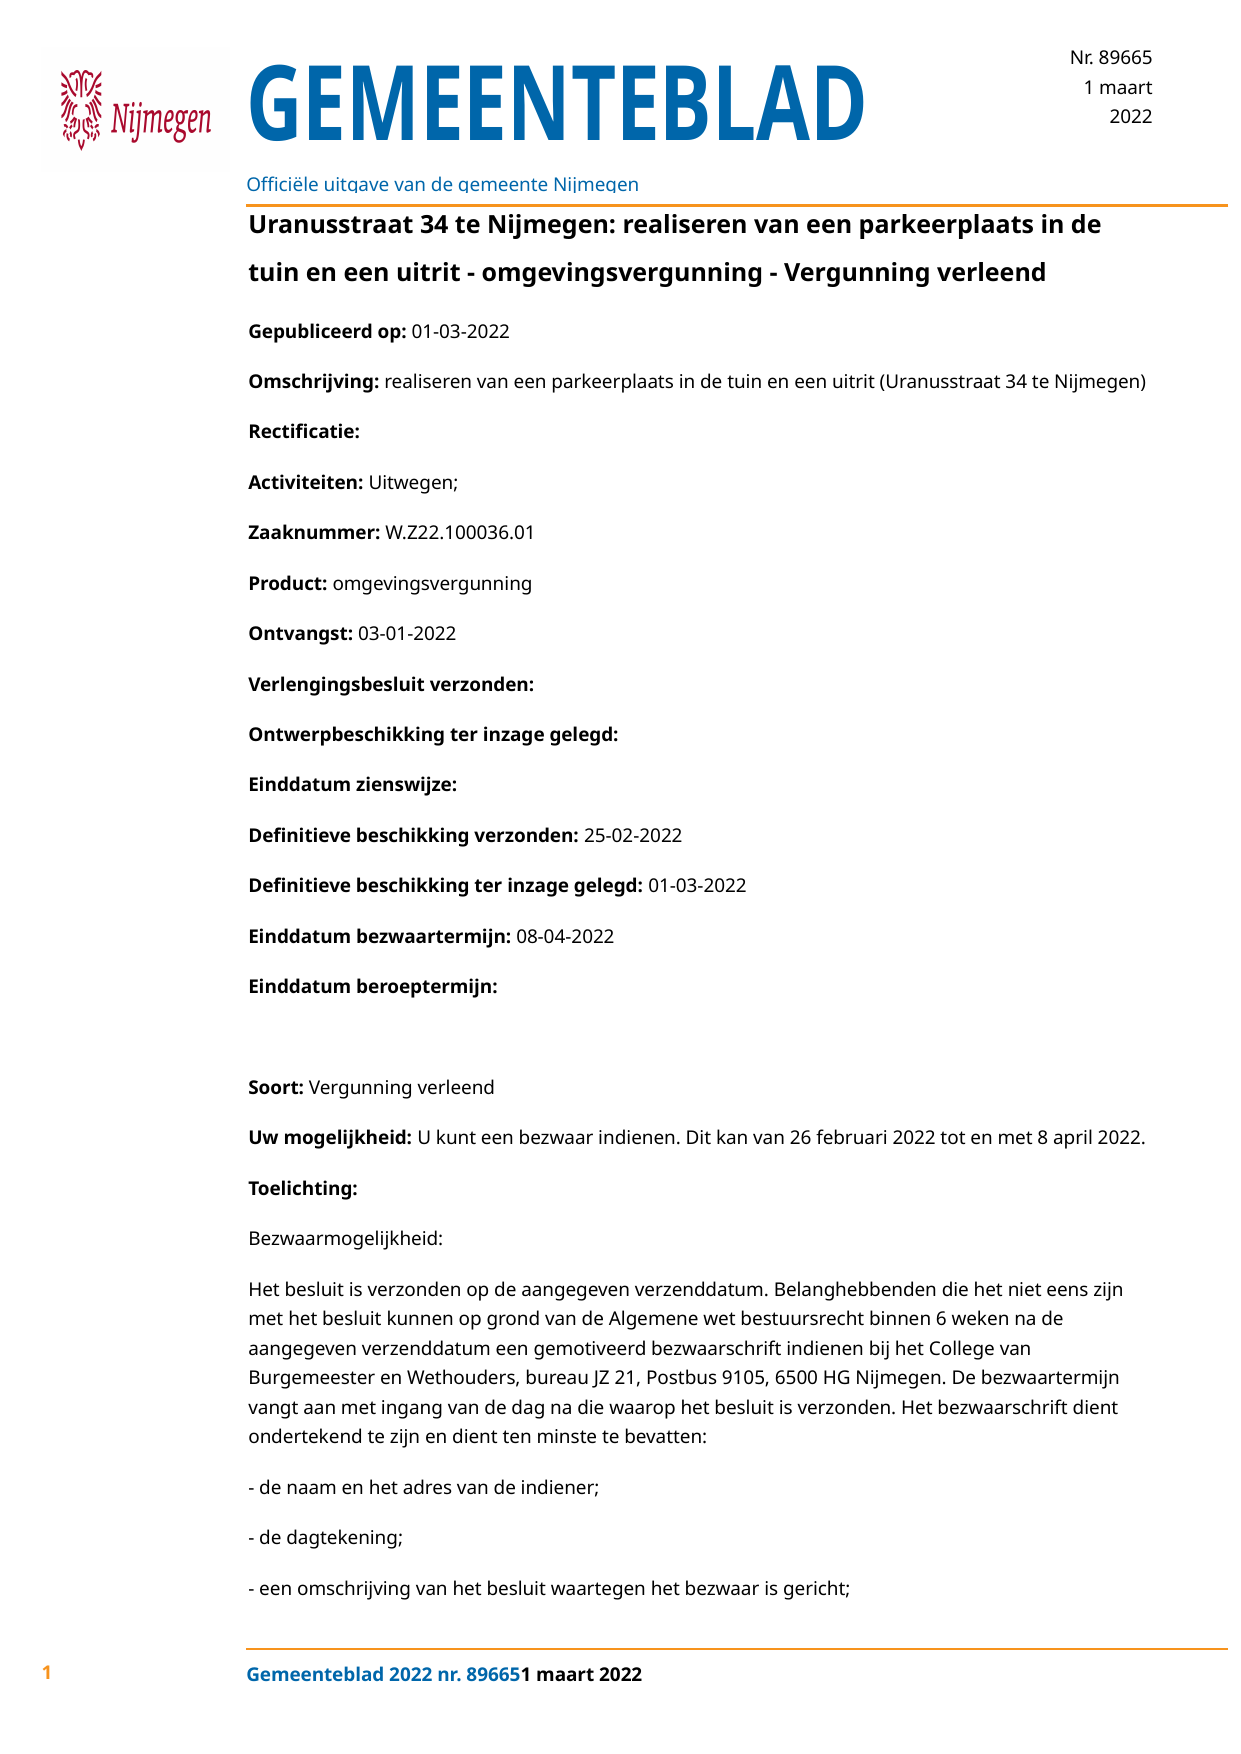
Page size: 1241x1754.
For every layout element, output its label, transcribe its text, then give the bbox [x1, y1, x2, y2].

text Verlengingsbesluit verzonden: [248, 671, 1152, 697]
text Toelichting: [248, 1175, 1152, 1201]
text Het besluit is verzonden op de aangegeven verzenddatum. Belanghebbenden die het niet eens zijn met het besluit kunnen op grond van de Algemene wet bestuursrecht binnen 6 weken na de aangegeven verzenddatum een gemotiveerd bezwaarschrift indienen bij het College van Burgemeester en Wethouders, bureau JZ 21, Postbus 9105, 6500 HG Nijmegen. De bezwaartermijn vangt aan met ingang van de dag na die waarop het besluit is verzonden. Het bezwaarschrift dient ondertekend te zijn en dient ten minste te bevatten: [248, 1276, 1152, 1449]
text Einddatum zienswijze: [248, 772, 1152, 797]
text Omschrijving: realiseren van een parkeerplaats in de tuin en een uitrit (Uranusstraat 34 te Nijmegen) [248, 368, 1152, 394]
text Definitieve beschikking ter inzage gelegd: 01-03-2022 [248, 872, 1152, 898]
text - een omschrijving van het besluit waartegen het bezwaar is gericht; [248, 1575, 1152, 1601]
text Ontwerpbeschikking ter inzage gelegd: [248, 721, 1152, 747]
text Uranusstraat 34 te Nijmegen: realiseren van een parkeerplaats in de tuin en een uitrit - omgevingsvergunning - Vergunning verleend [248, 207, 1152, 288]
picture [41, 47, 231, 172]
text Bezwaarmogelijkheid: [248, 1225, 1152, 1251]
text Uw mogelijkheid: U kunt een bezwaar indienen. Dit kan van 26 februari 2022 tot en met 8 april 2022. [248, 1124, 1152, 1150]
text Zaaknummer: W.Z22.100036.01 [248, 519, 1152, 545]
text Gepubliceerd op: 01-03-2022 [248, 318, 1152, 344]
text Product: omgevingsvergunning [248, 570, 1152, 596]
text Rectificatie: [248, 419, 1152, 444]
text Einddatum bezwaartermijn: 08-04-2022 [248, 923, 1152, 949]
text - de naam en het adres van de indiener; [248, 1474, 1152, 1500]
text Activiteiten: Uitwegen; [248, 469, 1152, 495]
text - de dagtekening; [248, 1524, 1152, 1550]
text Einddatum beroeptermijn: [248, 973, 1152, 999]
text Soort: Vergunning verleend [248, 1074, 1152, 1100]
text Ontvangst: 03-01-2022 [248, 620, 1152, 646]
text Definitieve beschikking verzonden: 25-02-2022 [248, 822, 1152, 848]
